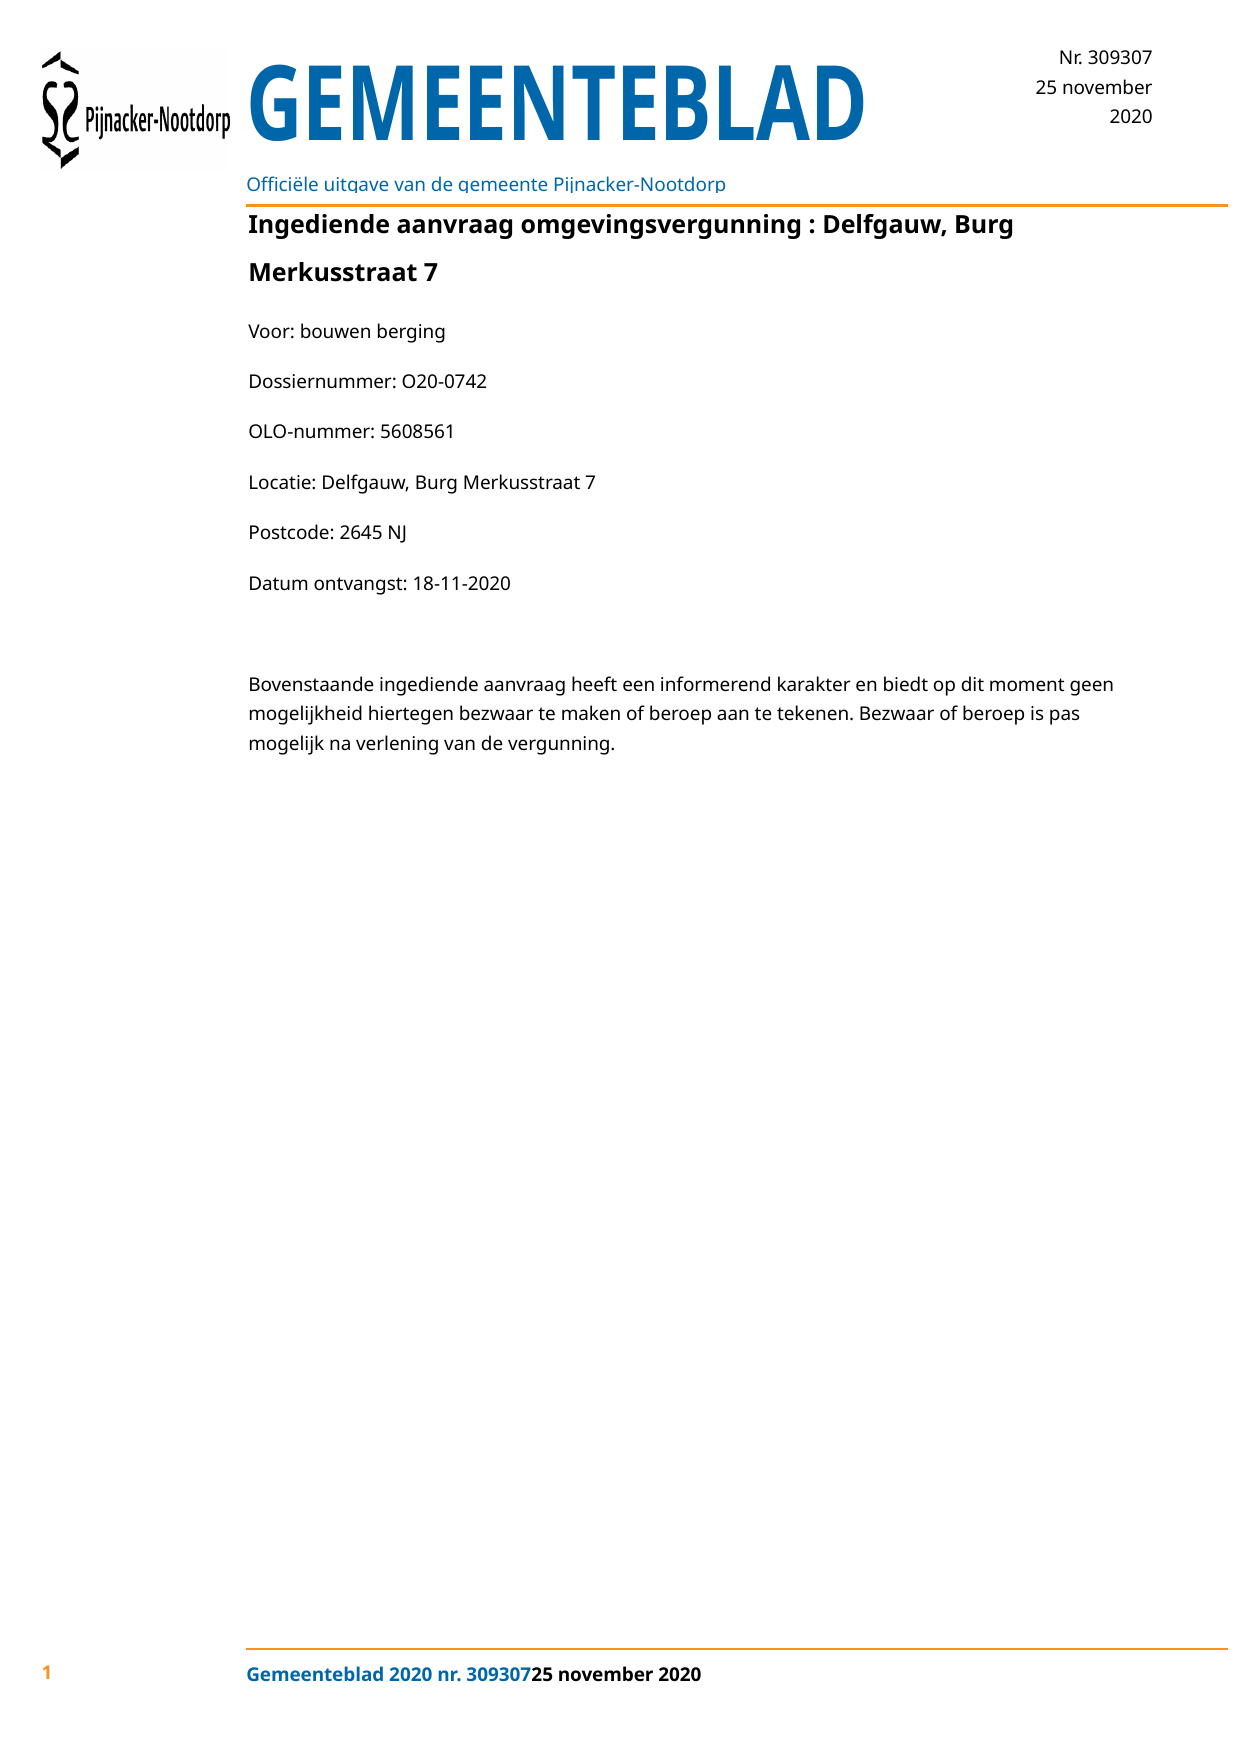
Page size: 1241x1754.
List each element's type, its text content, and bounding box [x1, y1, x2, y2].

text Voor: bouwen berging [248, 318, 1152, 344]
text Postcode: 2645 NJ [248, 519, 1152, 545]
text Dossiernummer: O20-0742 [248, 368, 1152, 394]
text Locatie: Delfgauw, Burg Merkusstraat 7 [248, 469, 1152, 495]
text OLO-nummer: 5608561 [248, 419, 1152, 444]
text Datum ontvangst: 18-11-2020 [248, 570, 1152, 596]
picture [41, 47, 231, 172]
text Ingediende aanvraag omgevingsvergunning : Delfgauw, Burg Merkusstraat 7 [248, 207, 1152, 288]
text Bovenstaande ingediende aanvraag heeft een informerend karakter en biedt op dit moment geen mogelijkheid hiertegen bezwaar te maken of beroep aan te tekenen. Bezwaar of beroep is pas mogelijk na verlening van de vergunning. [248, 671, 1152, 756]
